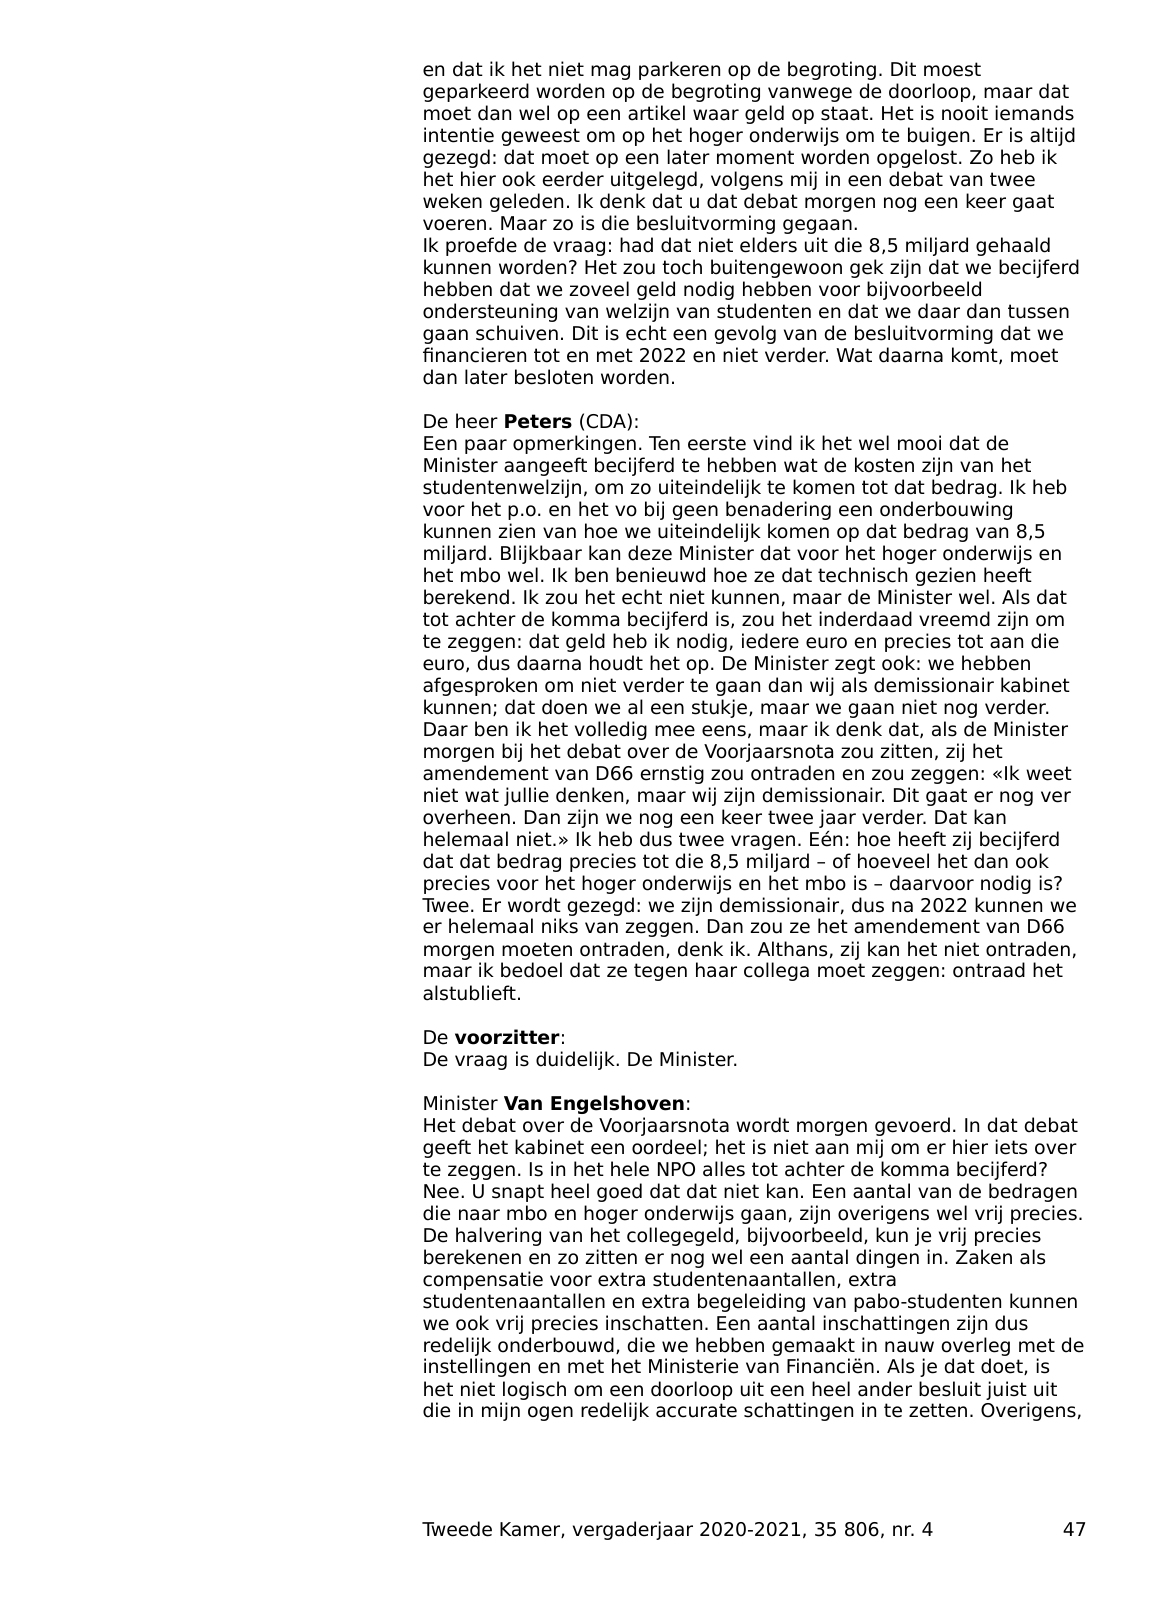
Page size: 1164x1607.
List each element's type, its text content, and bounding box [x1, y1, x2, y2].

text De vraag is duidelijk. De Minister. [422, 1048, 1087, 1071]
text en dat ik het niet mag parkeren op de begroting. Dit moest geparkeerd worden op de begroting vanwege de doorloop, maar dat moet dan wel op een artikel waar geld op staat. Het is nooit iemands intentie geweest om op het hoger onderwijs om te buigen. Er is altijd gezegd: dat moet op een later moment worden opgelost. Zo heb ik het hier ook eerder uitgelegd, volgens mij in een debat van twee weken geleden. Ik denk dat u dat debat morgen nog een keer gaat voeren. Maar zo is die besluitvorming gegaan. [422, 59, 1087, 235]
text De voorzitter: [422, 1027, 1087, 1048]
text Minister Van Engelshoven: [422, 1093, 1087, 1115]
text Het debat over de Voorjaarsnota wordt morgen gevoerd. In dat debat geeft het kabinet een oordeel; het is niet aan mij om er hier iets over te zeggen. Is in het hele NPO alles tot achter de komma becijferd? Nee. U snapt heel goed dat dat niet kan. Een aantal van de bedragen die naar mbo en hoger onderwijs gaan, zijn overigens wel vrij precies. De halvering van het collegegeld, bijvoorbeeld, kun je vrij precies berekenen en zo zitten er nog wel een aantal dingen in. Zaken als compensatie voor extra studentenaantallen, extra studentenaantallen en extra begeleiding van pabo-studenten kunnen we ook vrij precies inschatten. Een aantal inschattingen zijn dus redelijk onderbouwd, die we hebben gemaakt in nauw overleg met de instellingen en met het Ministerie van Financiën. Als je dat doet, is het niet logisch om een doorloop uit een heel ander besluit juist uit die in mijn ogen redelijk accurate schattingen in te zetten. Overigens, [422, 1115, 1087, 1422]
text De heer Peters (CDA): [422, 411, 1087, 433]
text Ik proefde de vraag: had dat niet elders uit die 8,5 miljard gehaald kunnen worden? Het zou toch buitengewoon gek zijn dat we becijferd hebben dat we zoveel geld nodig hebben voor bijvoorbeeld ondersteuning van welzijn van studenten en dat we daar dan tussen gaan schuiven. Dit is echt een gevolg van de besluitvorming dat we financieren tot en met 2022 en niet verder. Wat daarna komt, moet dan later besloten worden. [422, 235, 1087, 389]
text Een paar opmerkingen. Ten eerste vind ik het wel mooi dat de Minister aangeeft becijferd te hebben wat de kosten zijn van het studentenwelzijn, om zo uiteindelijk te komen tot dat bedrag. Ik heb voor het p.o. en het vo bij geen benadering een onderbouwing kunnen zien van hoe we uiteindelijk komen op dat bedrag van 8,5 miljard. Blijkbaar kan deze Minister dat voor het hoger onderwijs en het mbo wel. Ik ben benieuwd hoe ze dat technisch gezien heeft berekend. Ik zou het echt niet kunnen, maar de Minister wel. Als dat tot achter de komma becijferd is, zou het inderdaad vreemd zijn om te zeggen: dat geld heb ik nodig, iedere euro en precies tot aan die euro, dus daarna houdt het op. De Minister zegt ook: we hebben afgesproken om niet verder te gaan dan wij als demissionair kabinet kunnen; dat doen we al een stukje, maar we gaan niet nog verder. Daar ben ik het volledig mee eens, maar ik denk dat, als de Minister morgen bij het debat over de Voorjaarsnota zou zitten, zij het amendement van D66 ernstig zou ontraden en zou zeggen: «Ik weet niet wat jullie denken, maar wij zijn demissionair. Dit gaat er nog ver overheen. Dan zijn we nog een keer twee jaar verder. Dat kan helemaal niet.» Ik heb dus twee vragen. Eén: hoe heeft zij becijferd dat dat bedrag precies tot die 8,5 miljard – of hoeveel het dan ook precies voor het hoger onderwijs en het mbo is – daarvoor nodig is? Twee. Er wordt gezegd: we zijn demissionair, dus na 2022 kunnen we er helemaal niks van zeggen. Dan zou ze het amendement van D66 morgen moeten ontraden, denk ik. Althans, zij kan het niet ontraden, maar ik bedoel dat ze tegen haar collega moet zeggen: ontraad het alstublieft. [422, 433, 1087, 1004]
